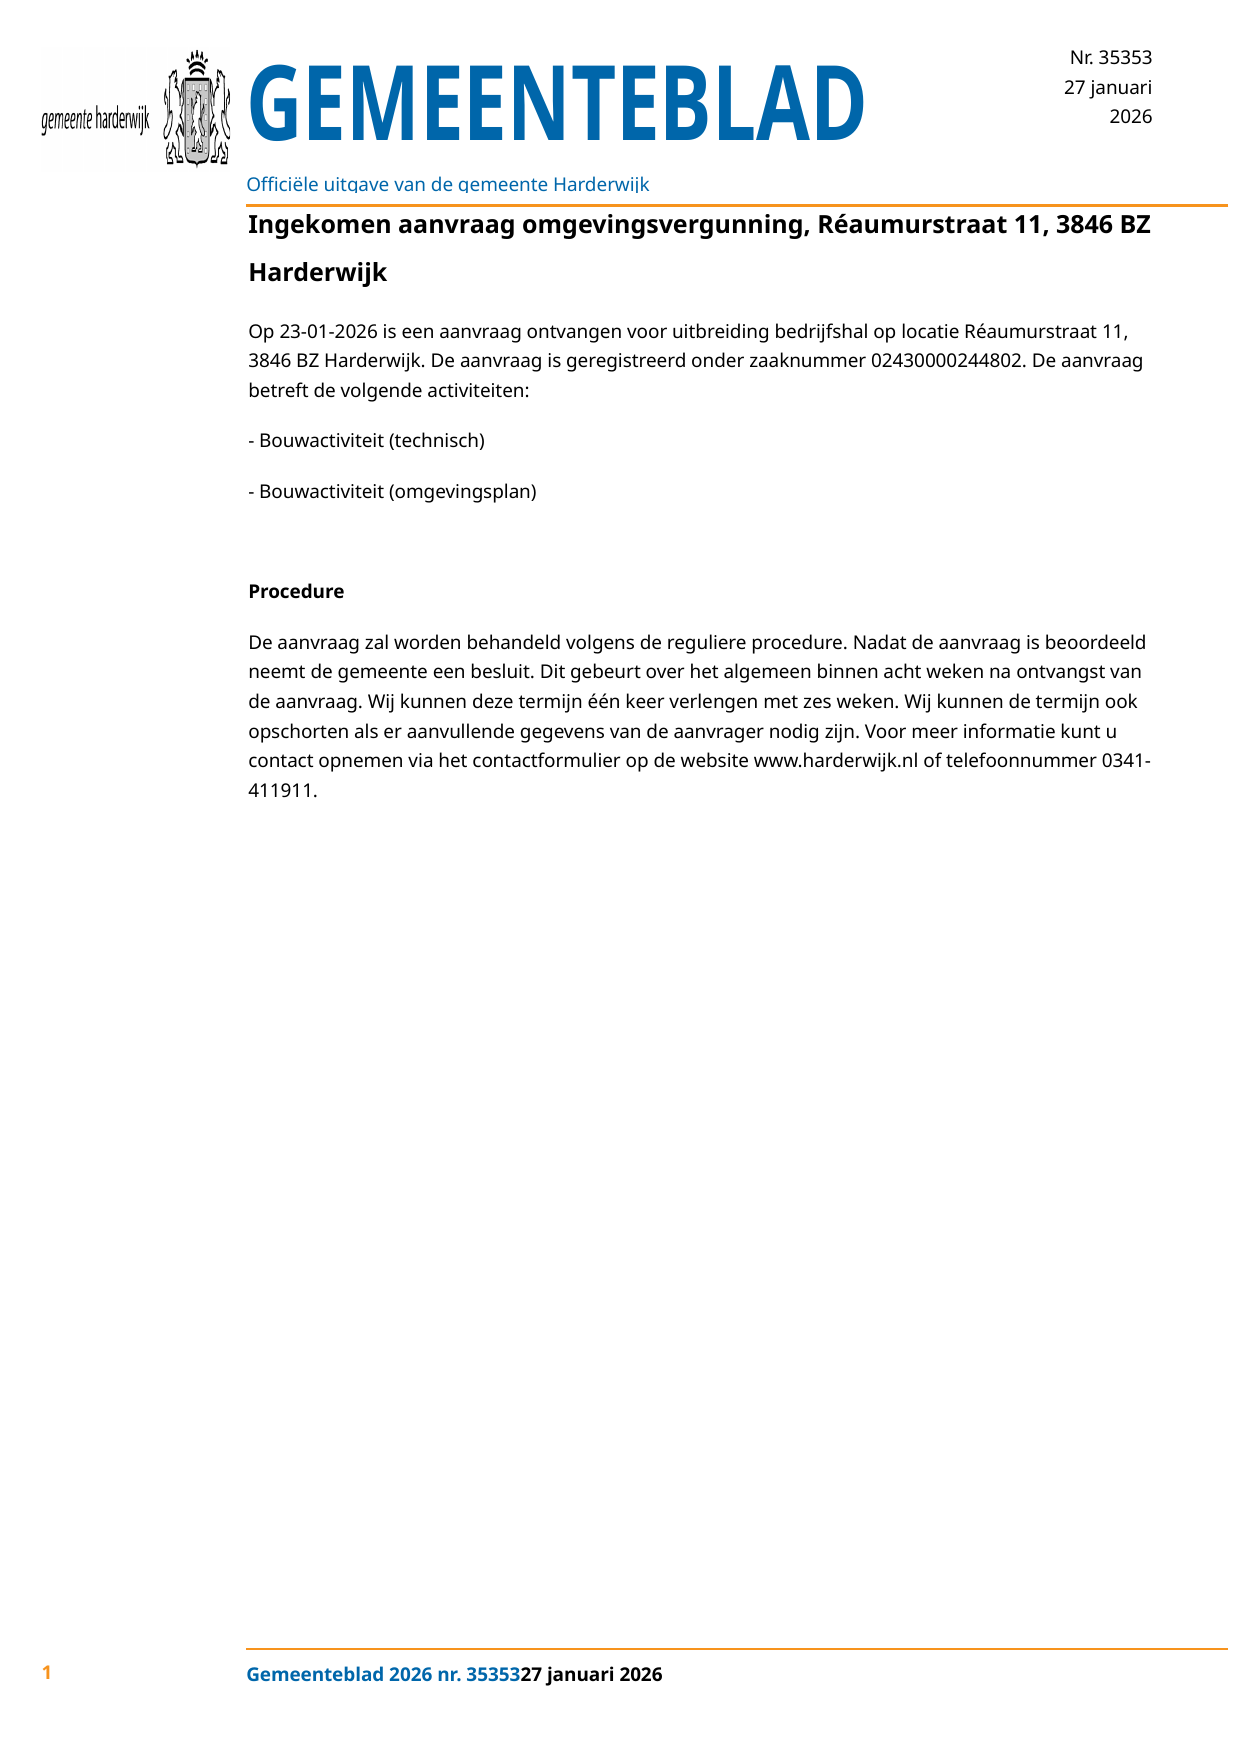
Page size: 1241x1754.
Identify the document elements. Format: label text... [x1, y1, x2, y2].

text - Bouwactiviteit (omgevingsplan) [248, 478, 1152, 504]
text - Bouwactiviteit (technisch) [248, 427, 1152, 453]
picture [41, 47, 231, 172]
text De aanvraag zal worden behandeld volgens de reguliere procedure. Nadat de aanvraag is beoordeeld neemt de gemeente een besluit. Dit gebeurt over het algemeen binnen acht weken na ontvangst van de aanvraag. Wij kunnen deze termijn één keer verlengen met zes weken. Wij kunnen de termijn ook opschorten als er aanvullende gegevens van de aanvrager nodig zijn. Voor meer informatie kunt u contact opnemen via het contactformulier op de website www.harderwijk.nl of telefoonnummer 0341-411911. [248, 629, 1152, 803]
text Ingekomen aanvraag omgevingsvergunning, Réaumurstraat 11, 3846 BZ Harderwijk [248, 207, 1152, 288]
text Op 23-01-2026 is een aanvraag ontvangen voor uitbreiding bedrijfshal op locatie Réaumurstraat 11, 3846 BZ Harderwijk. De aanvraag is geregistreerd onder zaaknummer 02430000244802. De aanvraag betreft de volgende activiteiten: [248, 318, 1152, 403]
text Procedure [248, 579, 1152, 604]
